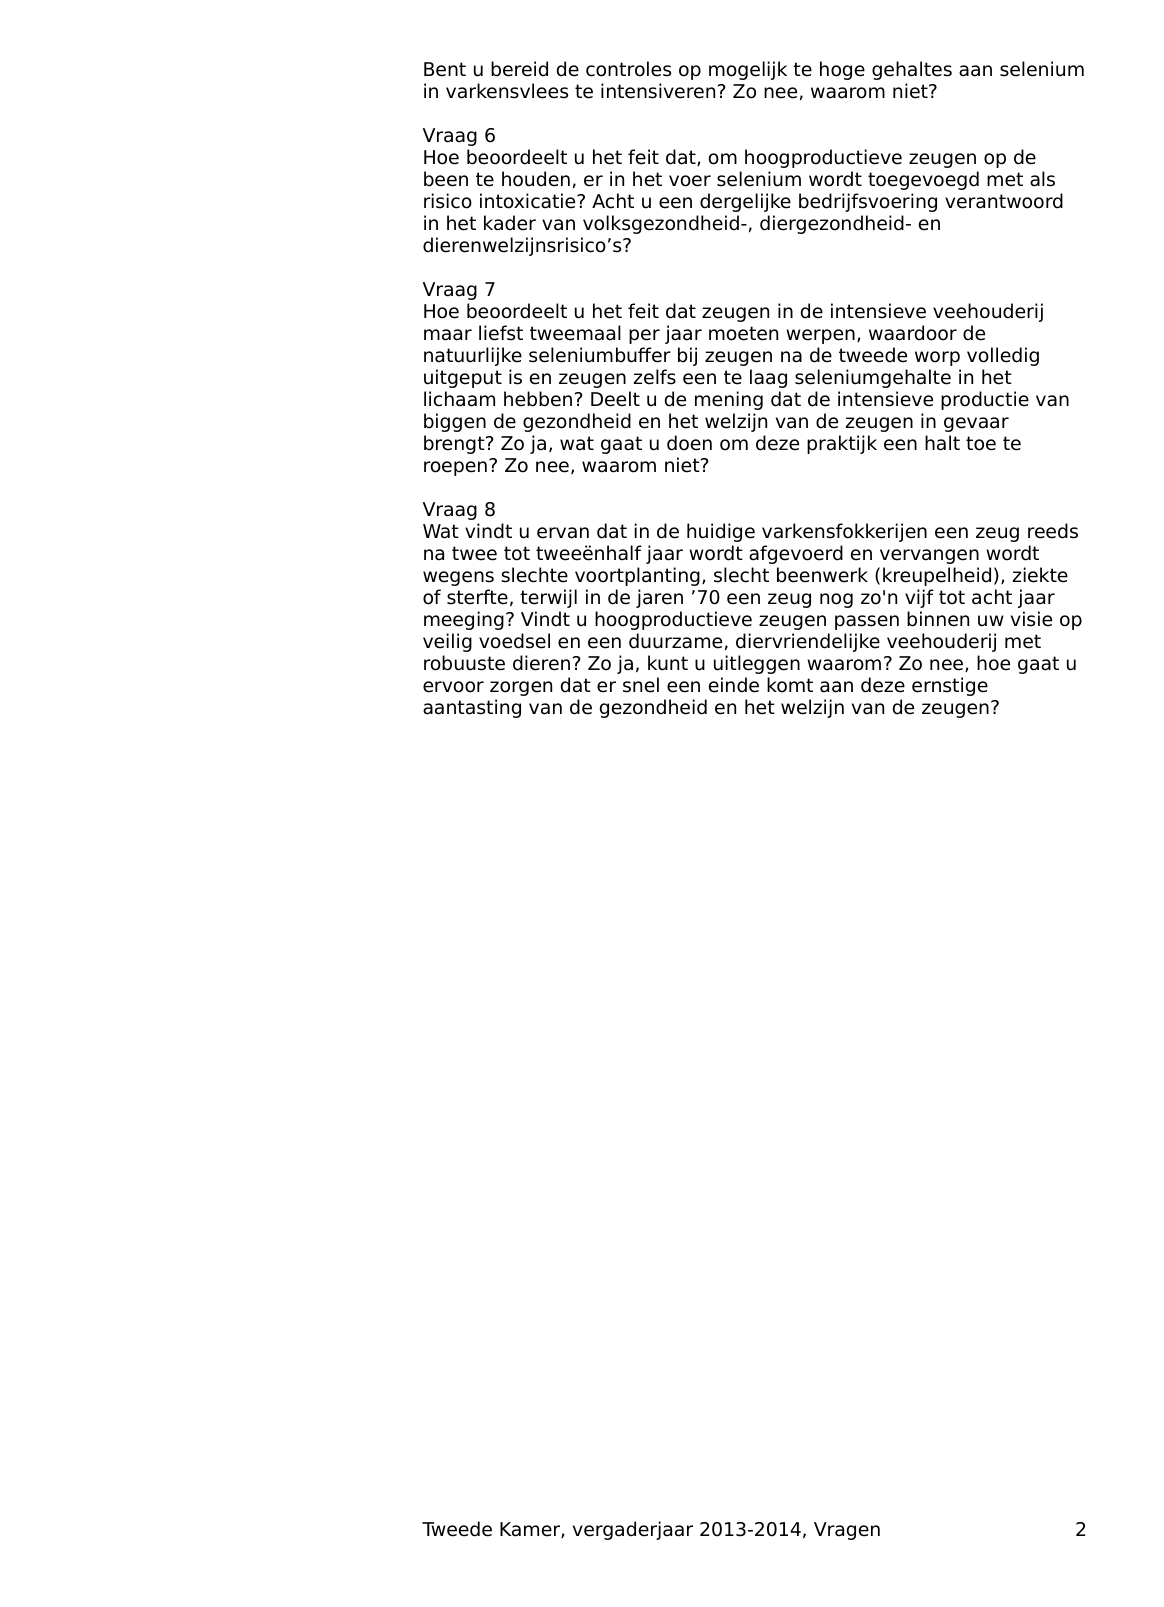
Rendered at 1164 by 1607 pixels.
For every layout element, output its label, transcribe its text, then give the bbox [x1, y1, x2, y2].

text Vraag 7 [422, 279, 1087, 301]
text Vraag 8 [422, 499, 1087, 521]
text Vraag 6 [422, 125, 1087, 147]
text Wat vindt u ervan dat in de huidige varkensfokkerijen een zeug reeds na twee tot tweeënhalf jaar wordt afgevoerd en vervangen wordt wegens slechte voortplanting, slecht beenwerk (kreupelheid), ziekte of sterfte, terwijl in de jaren ’70 een zeug nog zo'n vijf tot acht jaar meeging? Vindt u hoogproductieve zeugen passen binnen uw visie op veilig voedsel en een duurzame, diervriendelijke veehouderij met robuuste dieren? Zo ja, kunt u uitleggen waarom? Zo nee, hoe gaat u ervoor zorgen dat er snel een einde komt aan deze ernstige aantasting van de gezondheid en het welzijn van de zeugen? [422, 521, 1087, 719]
text Bent u bereid de controles op mogelijk te hoge gehaltes aan selenium in varkensvlees te intensiveren? Zo nee, waarom niet? [422, 59, 1087, 103]
text Hoe beoordeelt u het feit dat zeugen in de intensieve veehouderij maar liefst tweemaal per jaar moeten werpen, waardoor de natuurlijke seleniumbuffer bij zeugen na de tweede worp volledig uitgeput is en zeugen zelfs een te laag seleniumgehalte in het lichaam hebben? Deelt u de mening dat de intensieve productie van biggen de gezondheid en het welzijn van de zeugen in gevaar brengt? Zo ja, wat gaat u doen om deze praktijk een halt toe te roepen? Zo nee, waarom niet? [422, 301, 1087, 477]
text Hoe beoordeelt u het feit dat, om hoogproductieve zeugen op de been te houden, er in het voer selenium wordt toegevoegd met als risico intoxicatie? Acht u een dergelijke bedrijfsvoering verantwoord in het kader van volksgezondheid-, diergezondheid- en dierenwelzijnsrisico’s? [422, 147, 1087, 257]
